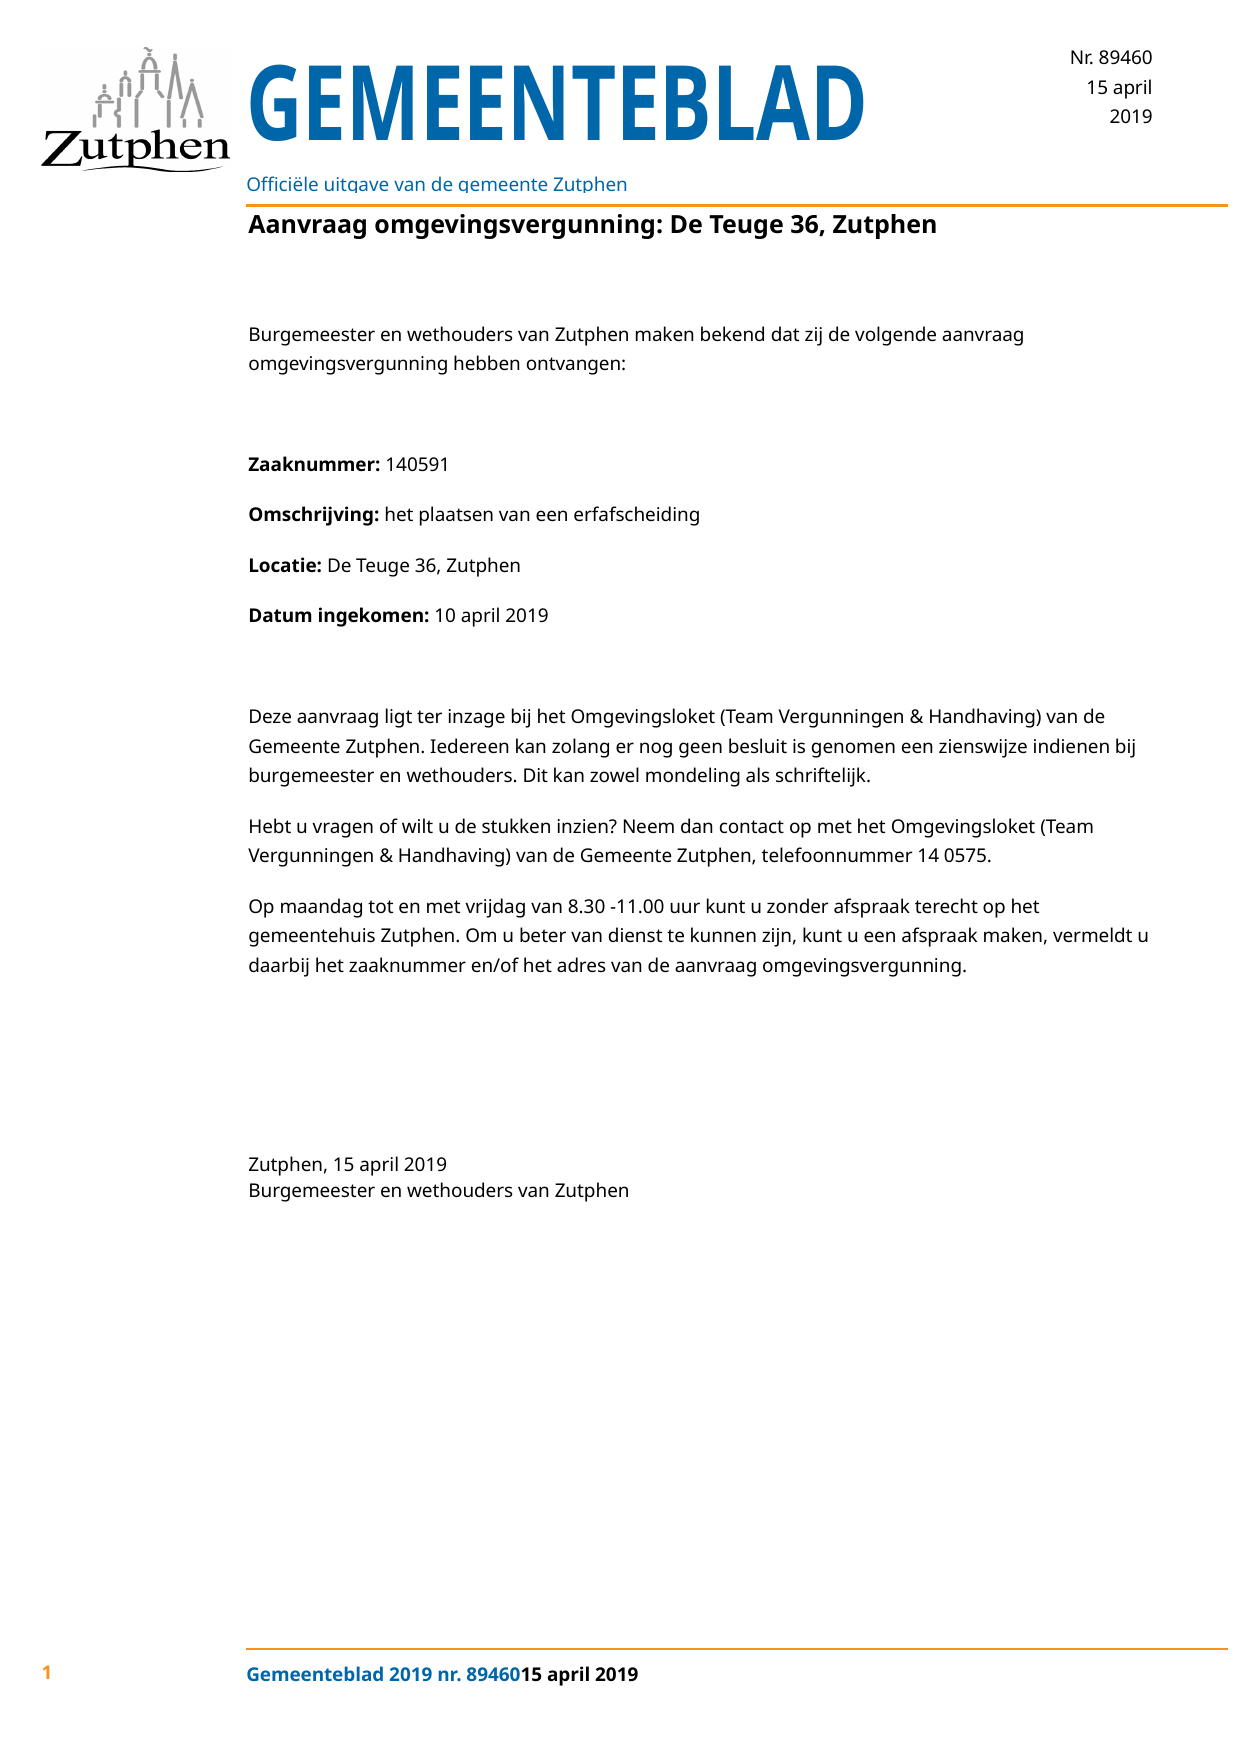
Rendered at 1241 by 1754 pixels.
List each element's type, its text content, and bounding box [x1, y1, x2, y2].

text Hebt u vragen of wilt u de stukken inzien? Neem dan contact op met het Omgevingsloket (Team Vergunningen & Handhaving) van de Gemeente Zutphen, telefoonnummer 14 0575. [248, 813, 1152, 868]
text Burgemeester en wethouders van Zutphen maken bekend dat zij de volgende aanvraag omgevingsvergunning hebben ontvangen: [248, 321, 1152, 376]
text Locatie: De Teuge 36, Zutphen [248, 552, 1152, 578]
text Datum ingekomen: 10 april 2019 [248, 602, 1152, 628]
text Op maandag tot en met vrijdag van 8.30 -11.00 uur kunt u zonder afspraak terecht op het gemeentehuis Zutphen. Om u beter van dienst te kunnen zijn, kunt u een afspraak maken, vermeldt u daarbij het zaaknummer en/of het adres van de aanvraag omgevingsvergunning. [248, 893, 1152, 978]
text Deze aanvraag ligt ter inzage bij het Omgevingsloket (Team Vergunningen & Handhaving) van de Gemeente Zutphen. Iedereen kan zolang er nog geen besluit is genomen een zienswijze indienen bij burgemeester en wethouders. Dit kan zowel mondeling als schriftelijk. [248, 703, 1152, 788]
text Zaaknummer: 140591 [248, 451, 1152, 477]
text Omschrijving: het plaatsen van een erfafscheiding [248, 502, 1152, 527]
text Zutphen, 15 april 2019 [248, 1151, 1152, 1177]
picture [41, 47, 231, 172]
text Burgemeester en wethouders van Zutphen [248, 1177, 1152, 1202]
text Aanvraag omgevingsvergunning: De Teuge 36, Zutphen [248, 207, 1152, 241]
